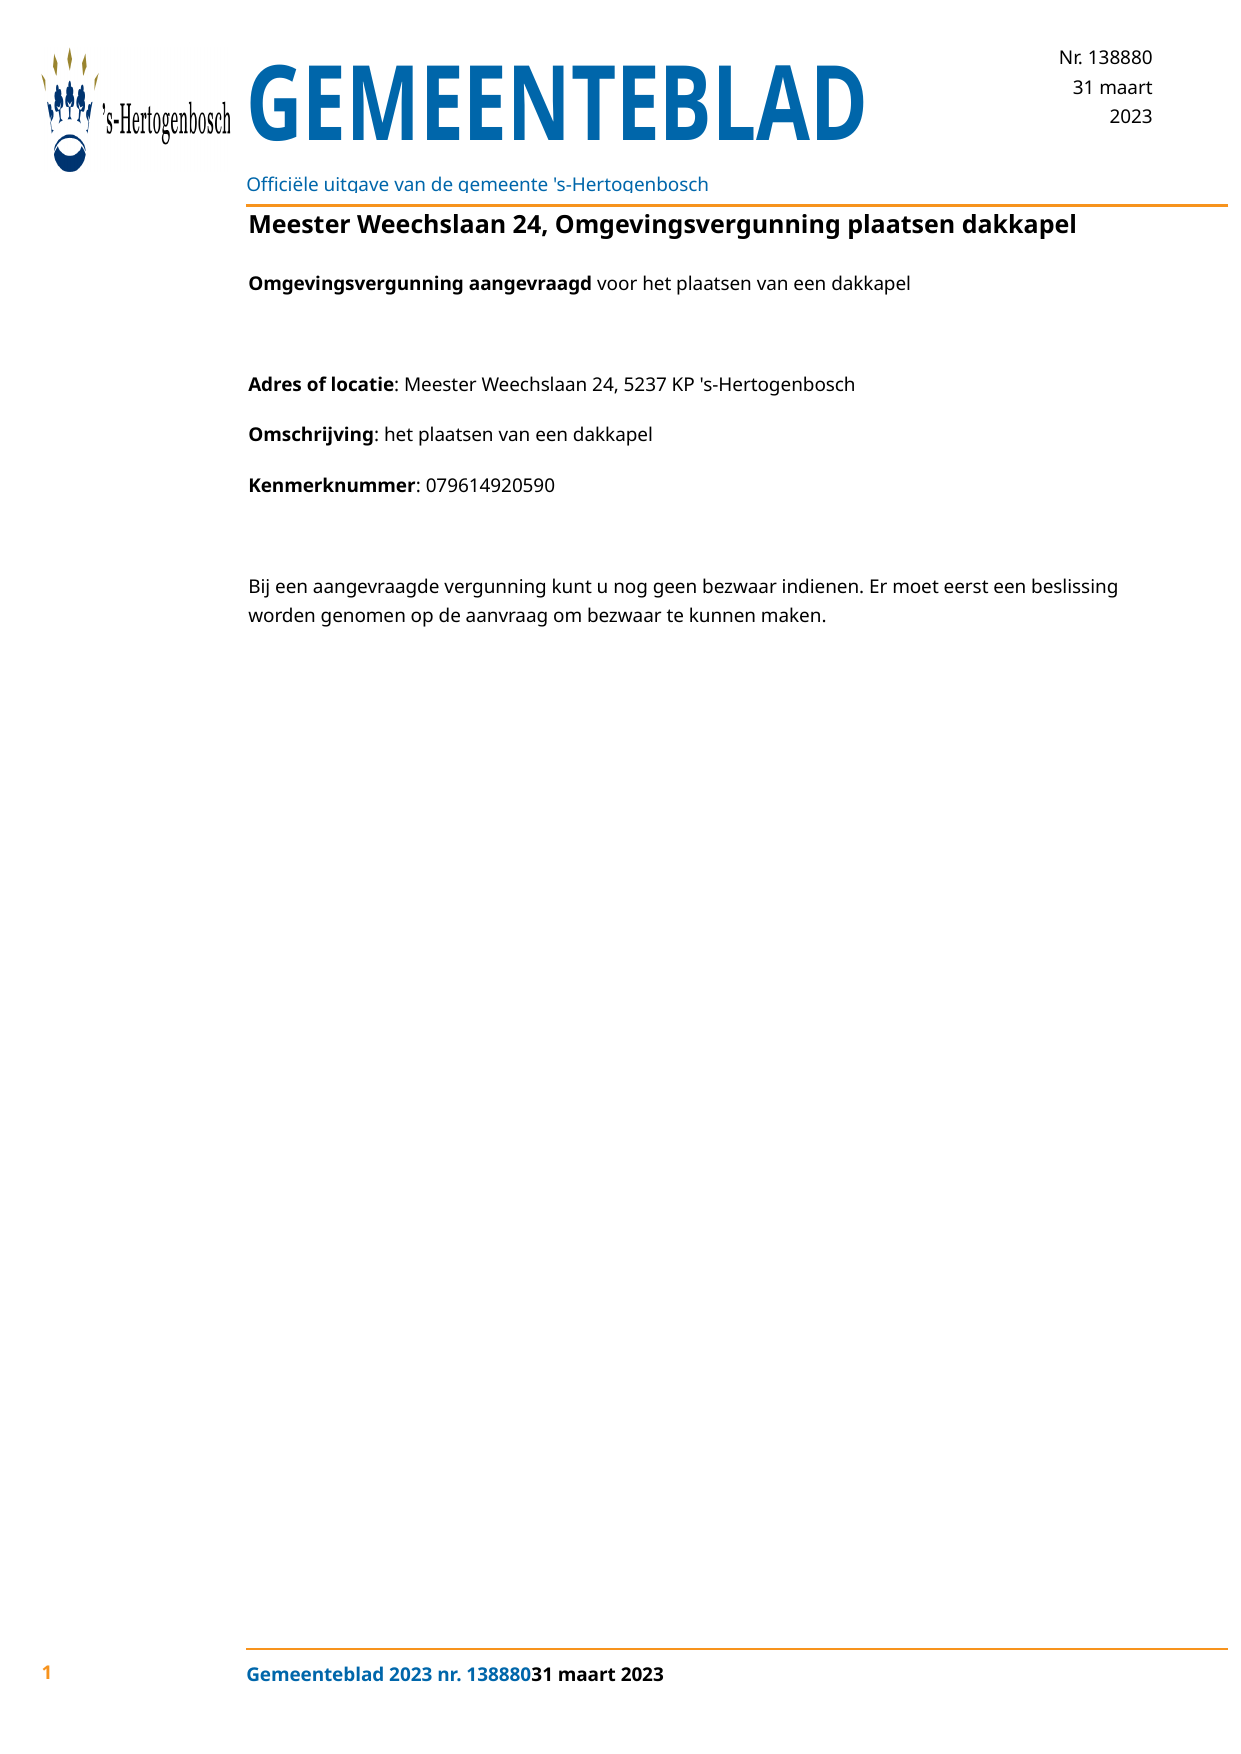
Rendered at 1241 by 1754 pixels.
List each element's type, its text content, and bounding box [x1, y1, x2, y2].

text Omgevingsvergunning aangevraagd voor het plaatsen van een dakkapel [248, 270, 1152, 296]
text Adres of locatie: Meester Weechslaan 24, 5237 KP 's-Hertogenbosch [248, 371, 1152, 397]
text Kenmerknummer: 079614920590 [248, 472, 1152, 498]
text Meester Weechslaan 24, Omgevingsvergunning plaatsen dakkapel [248, 207, 1152, 241]
text Bij een aangevraagde vergunning kunt u nog geen bezwaar indienen. Er moet eerst een beslissing worden genomen op de aanvraag om bezwaar te kunnen maken. [248, 573, 1152, 628]
picture [41, 47, 231, 172]
text Omschrijving: het plaatsen van een dakkapel [248, 422, 1152, 447]
